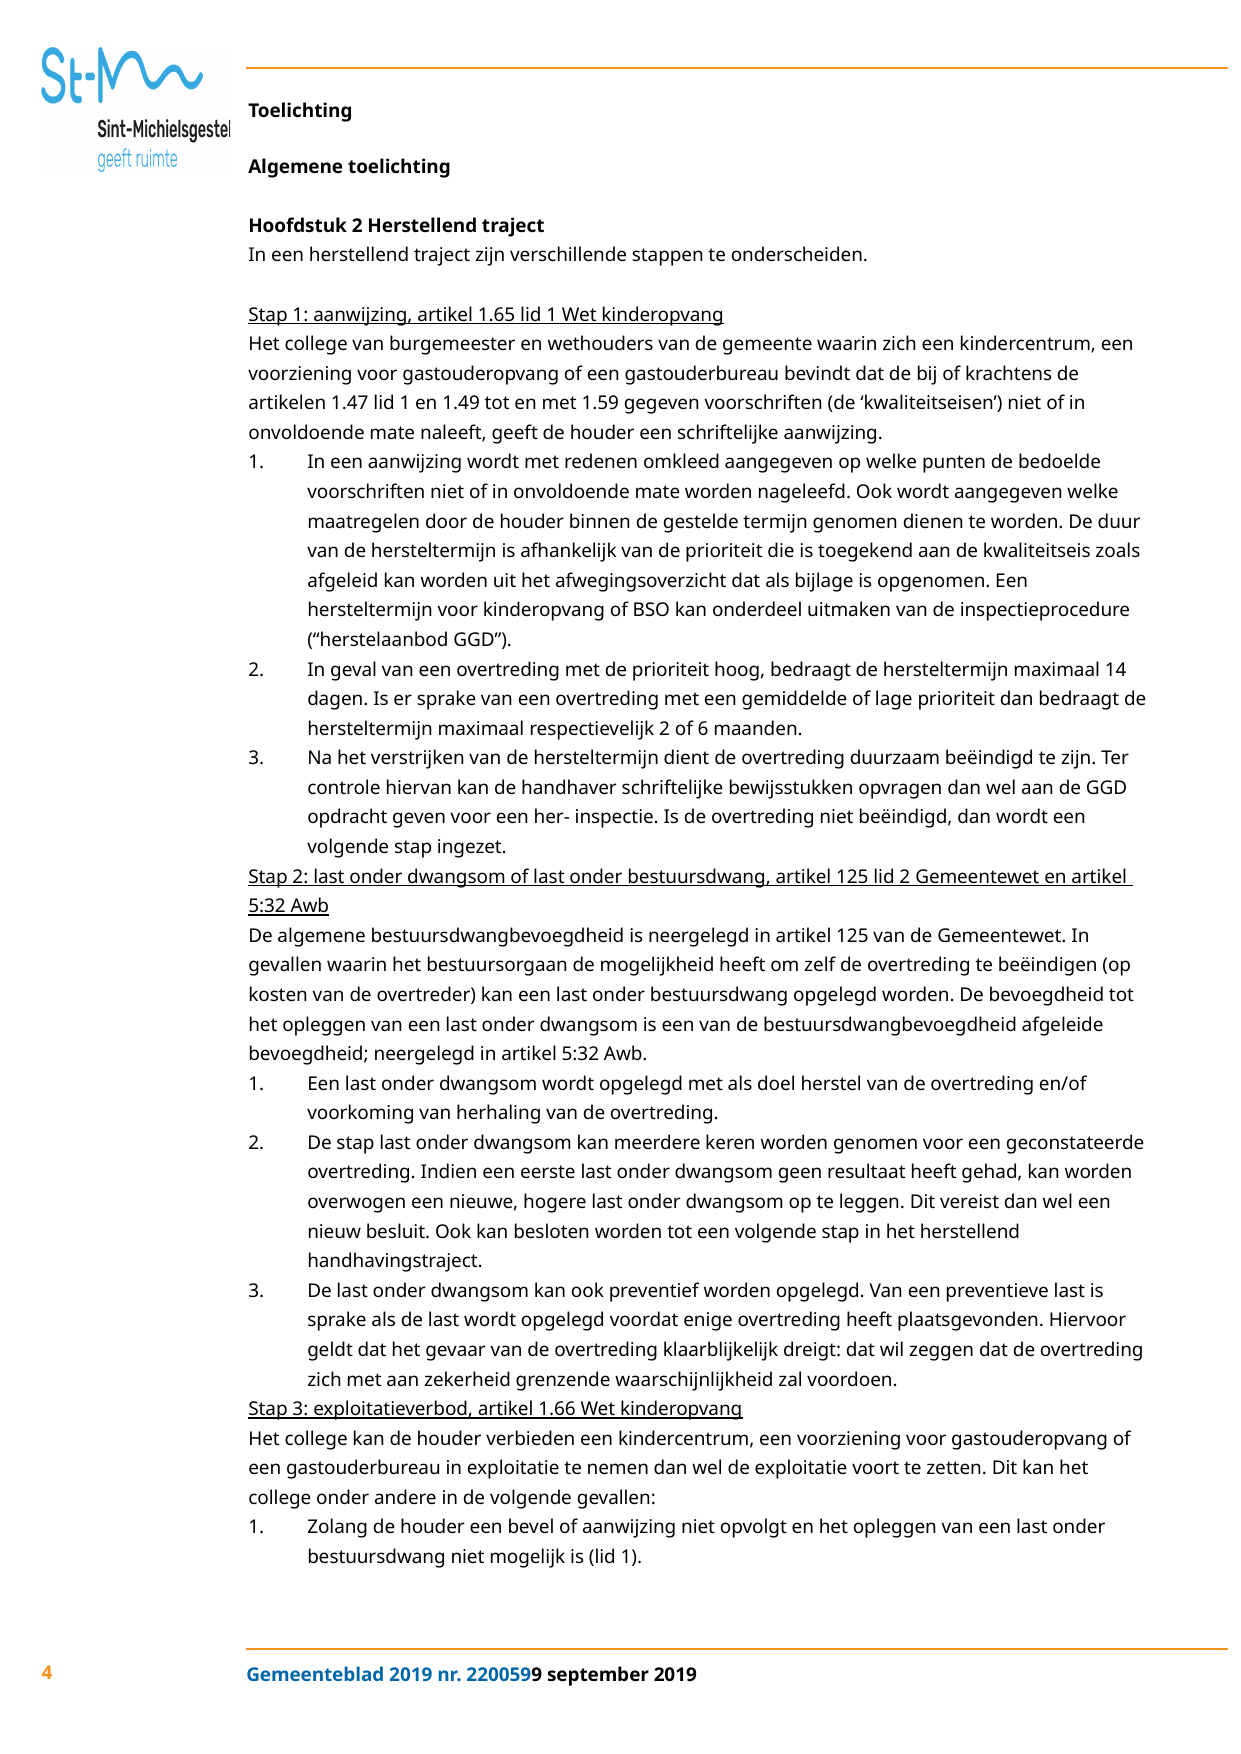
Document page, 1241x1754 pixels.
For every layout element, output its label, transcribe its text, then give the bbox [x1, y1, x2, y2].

text Algemene toelichting [248, 153, 1152, 179]
list In geval van een overtreding met de prioriteit hoog, bedraagt de hersteltermijn maximaal 14 dagen. Is er sprake van een overtreding met een gemiddelde of lage prioriteit dan bedraagt de hersteltermijn maximaal respectievelijk 2 of 6 maanden. [248, 656, 1152, 741]
text Stap 2: last onder dwangsom of last onder bestuursdwang, artikel 125 lid 2 Gemeentewet en artikel 5:32 Awb [248, 863, 1152, 918]
list De last onder dwangsom kan ook preventief worden opgelegd. Van een preventieve last is sprake als de last wordt opgelegd voordat enige overtreding heeft plaatsgevonden. Hiervoor geldt dat het gevaar van de overtreding klaarblijkelijk dreigt: dat wil zeggen dat de overtreding zich met aan zekerheid grenzende waarschijnlijkheid zal voordoen. [248, 1277, 1152, 1392]
list De stap last onder dwangsom kan meerdere keren worden genomen voor een geconstateerde overtreding. Indien een eerste last onder dwangsom geen resultaat heeft gehad, kan worden overwogen een nieuwe, hogere last onder dwangsom op te leggen. Dit vereist dan wel een nieuw besluit. Ook kan besloten worden tot een volgende stap in het herstellend handhavingstraject. [248, 1129, 1152, 1273]
text Stap 1: aanwijzing, artikel 1.65 lid 1 Wet kinderopvang [248, 301, 1152, 327]
list In een aanwijzing wordt met redenen omkleed aangegeven op welke punten de bedoelde voorschriften niet of in onvoldoende mate worden nageleefd. Ook wordt aangegeven welke maatregelen door de houder binnen de gestelde termijn genomen dienen te worden. De duur van de hersteltermijn is afhankelijk van de prioriteit die is toegekend aan de kwaliteitseis zoals afgeleid kan worden uit het afwegingsoverzicht dat als bijlage is opgenomen. Een hersteltermijn voor kinderopvang of BSO kan onderdeel uitmaken van de inspectieprocedure (“herstelaanbod GGD”). [248, 449, 1152, 652]
picture [41, 47, 231, 172]
text Het college van burgemeester en wethouders van de gemeente waarin zich een kindercentrum, een voorziening voor gastouderopvang of een gastouderbureau bevindt dat de bij of krachtens de artikelen 1.47 lid 1 en 1.49 tot en met 1.59 gegeven voorschriften (de ‘kwaliteitseisen’) niet of in onvoldoende mate naleeft, geeft de houder een schriftelijke aanwijzing. [248, 330, 1152, 445]
text Toelichting [248, 95, 1152, 123]
text In een herstellend traject zijn verschillende stappen te onderscheiden. [248, 242, 1152, 267]
list Een last onder dwangsom wordt opgelegd met als doel herstel van de overtreding en/of voorkoming van herhaling van de overtreding. [248, 1070, 1152, 1125]
list Na het verstrijken van de hersteltermijn dient de overtreding duurzaam beëindigd te zijn. Ter controle hiervan kan de handhaver schriftelijke bewijsstukken opvragen dan wel aan de GGD opdracht geven voor een her- inspectie. Is de overtreding niet beëindigd, dan wordt een volgende stap ingezet. [248, 744, 1152, 859]
text Het college kan de houder verbieden een kindercentrum, een voorziening voor gastouderopvang of een gastouderbureau in exploitatie te nemen dan wel de exploitatie voort te zetten. Dit kan het college onder andere in de volgende gevallen: [248, 1425, 1152, 1510]
text Stap 3: exploitatieverbod, artikel 1.66 Wet kinderopvang [248, 1395, 1152, 1421]
text Hoofdstuk 2 Herstellend traject [248, 212, 1152, 238]
text De algemene bestuursdwangbevoegdheid is neergelegd in artikel 125 van de Gemeentewet. In gevallen waarin het bestuursorgaan de mogelijkheid heeft om zelf de overtreding te beëindigen (op kosten van de overtreder) kan een last onder bestuursdwang opgelegd worden. De bevoegdheid tot het opleggen van een last onder dwangsom is een van de bestuursdwangbevoegdheid afgeleide bevoegdheid; neergelegd in artikel 5:32 Awb. [248, 922, 1152, 1066]
list Zolang de houder een bevel of aanwijzing niet opvolgt en het opleggen van een last onder bestuursdwang niet mogelijk is (lid 1). [248, 1514, 1152, 1569]
